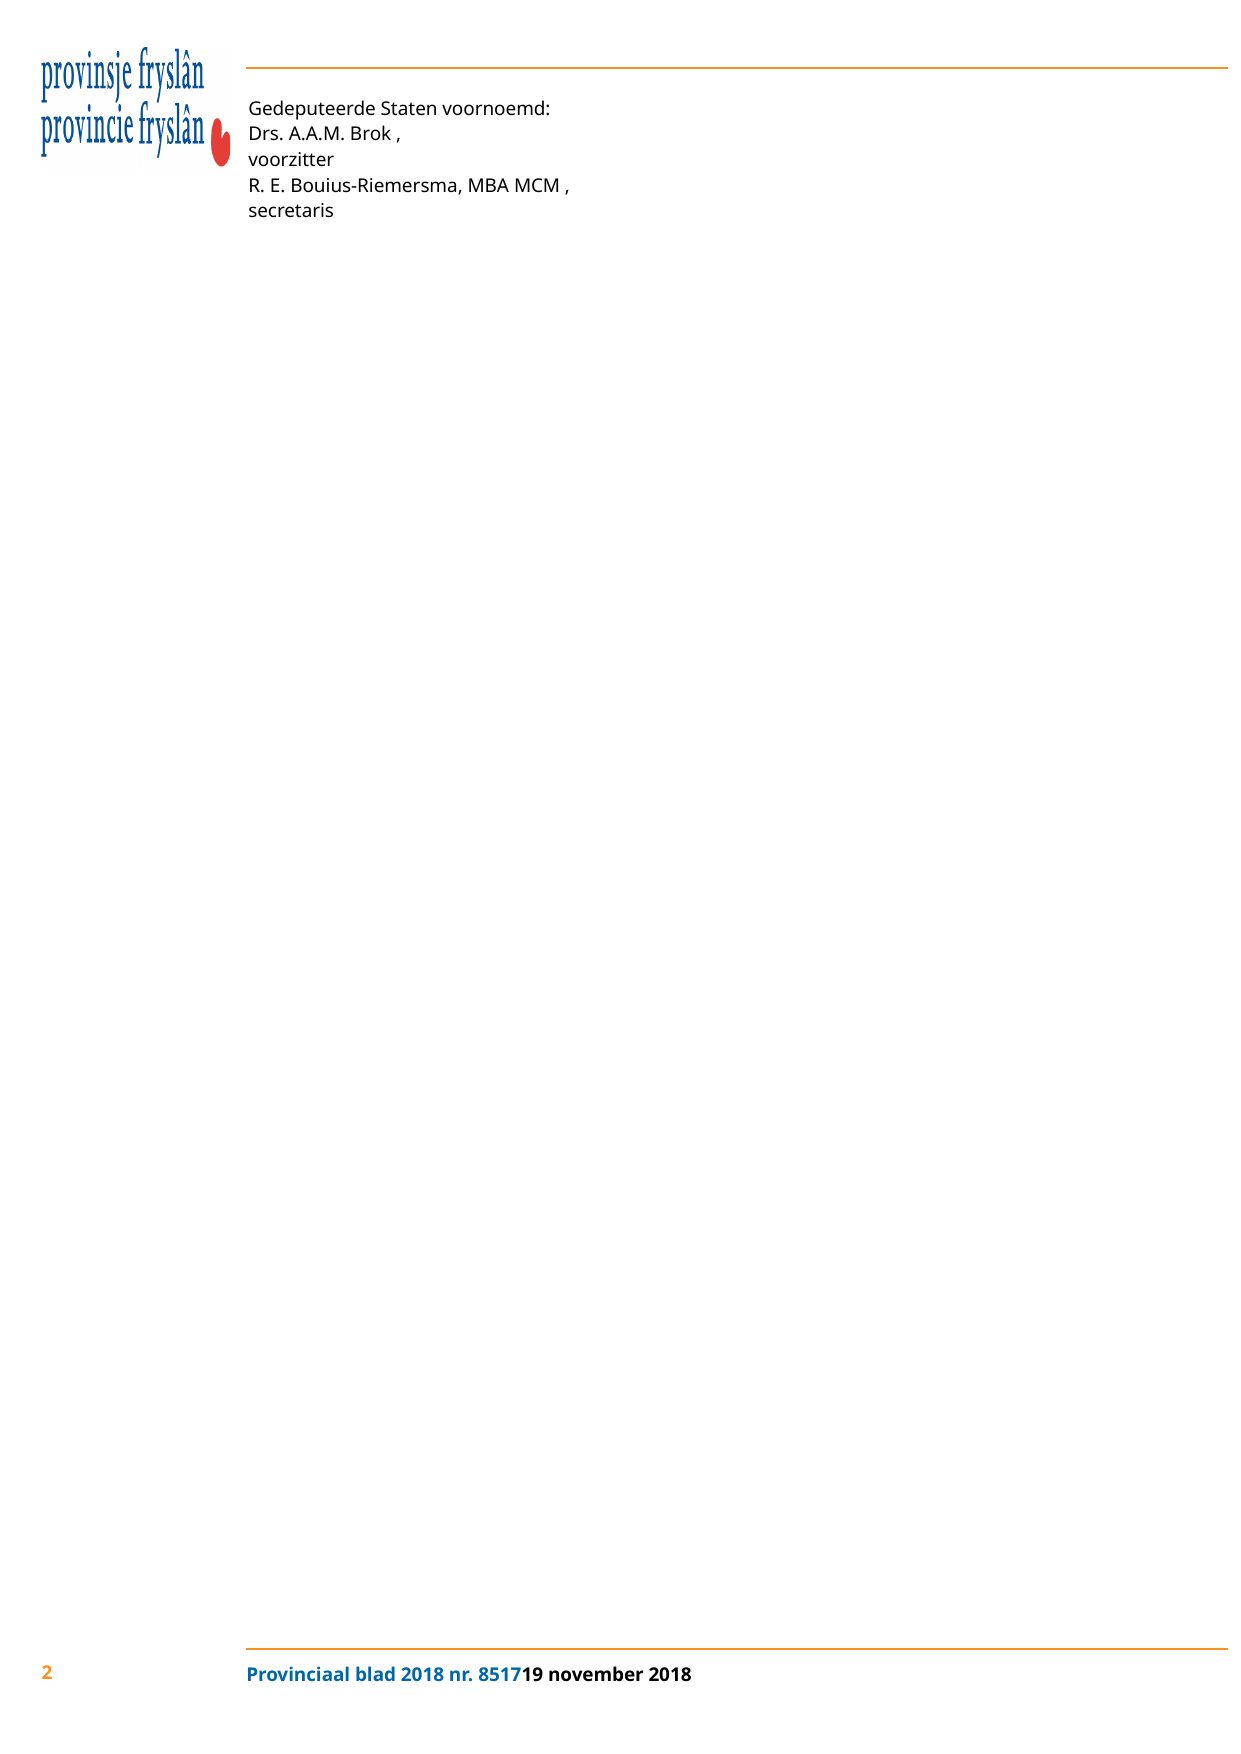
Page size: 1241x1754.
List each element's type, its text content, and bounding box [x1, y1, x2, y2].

picture [41, 47, 231, 172]
text Drs. A.A.M. Brok , [248, 121, 1152, 146]
text Gedeputeerde Staten voornoemd: [248, 95, 1152, 121]
text R. E. Bouius-Riemersma, MBA MCM , [248, 172, 1152, 198]
text voorzitter [248, 146, 1152, 172]
text secretaris [248, 198, 1152, 223]
